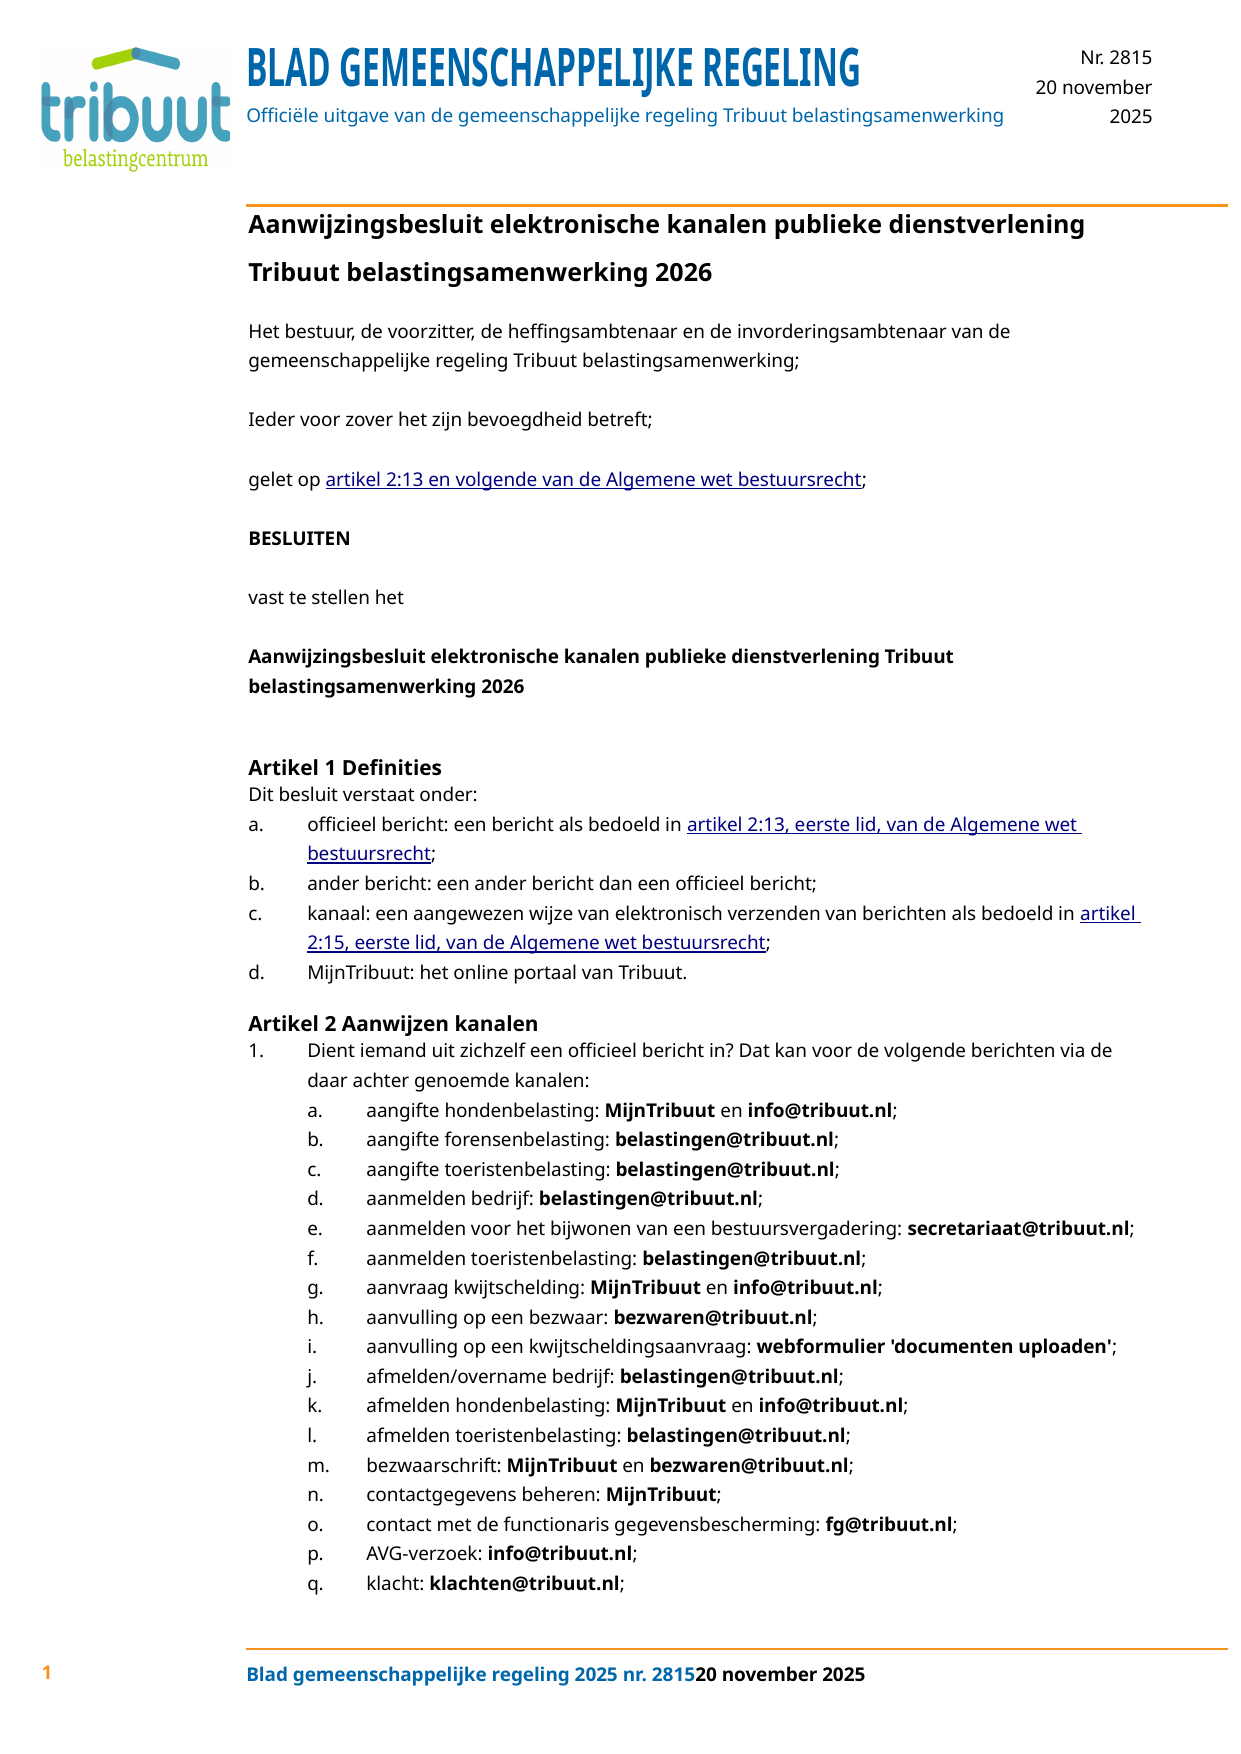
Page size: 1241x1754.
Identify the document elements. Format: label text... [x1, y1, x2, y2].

list aanvraag kwijtschelding: MijnTribuut en info@tribuut.nl; [307, 1274, 1152, 1300]
list Dient iemand uit zichzelf een officieel bericht in? Dat kan voor de volgende berichten via de daar achter genoemde kanalen: [248, 1038, 1152, 1093]
list aanmelden toeristenbelasting: belastingen@tribuut.nl; [307, 1245, 1152, 1271]
text Ieder voor zover het zijn bevoegdheid betreft; [248, 407, 1152, 432]
text BESLUITEN [248, 525, 1152, 551]
list klacht: klachten@tribuut.nl; [307, 1570, 1152, 1596]
list contact met de functionaris gegevensbescherming: fg@tribuut.nl; [307, 1511, 1152, 1537]
text Het bestuur, de voorzitter, de heffingsambtenaar en de invorderingsambtenaar van de gemeenschappelijke regeling Tribuut belastingsamenwerking; [248, 318, 1152, 373]
list aanmelden voor het bijwonen van een bestuursvergadering: secretariaat@tribuut.nl; [307, 1215, 1152, 1241]
list aangifte hondenbelasting: MijnTribuut en info@tribuut.nl; [307, 1097, 1152, 1123]
list afmelden toeristenbelasting: belastingen@tribuut.nl; [307, 1422, 1152, 1448]
list aangifte toeristenbelasting: belastingen@tribuut.nl; [307, 1156, 1152, 1182]
list kanaal: een aangewezen wijze van elektronisch verzenden van berichten als bedoeld in artikel 2:15, eerste lid, van de Algemene wet bestuursrecht; [248, 900, 1152, 955]
list aanvulling op een bezwaar: bezwaren@tribuut.nl; [307, 1304, 1152, 1330]
text vast te stellen het [248, 584, 1152, 610]
list contactgegevens beheren: MijnTribuut; [307, 1481, 1152, 1507]
list MijnTribuut: het online portaal van Tribuut. [248, 959, 1152, 984]
text gelet op artikel 2:13 en volgende van de Algemene wet bestuursrecht; [248, 466, 1152, 492]
list afmelden/overname bedrijf: belastingen@tribuut.nl; [307, 1363, 1152, 1389]
list bezwaarschrift: MijnTribuut en bezwaren@tribuut.nl; [307, 1452, 1152, 1478]
list officieel bericht: een bericht als bedoeld in artikel 2:13, eerste lid, van de Algemene wet bestuursrecht; [248, 811, 1152, 866]
text Aanwijzingsbesluit elektronische kanalen publieke dienstverlening Tribuut belastingsamenwerking 2026 [248, 207, 1152, 288]
list aanmelden bedrijf: belastingen@tribuut.nl; [307, 1186, 1152, 1211]
list afmelden hondenbelasting: MijnTribuut en info@tribuut.nl; [307, 1393, 1152, 1418]
list AVG-verzoek: info@tribuut.nl; [307, 1541, 1152, 1566]
text Artikel 1 Definities [248, 753, 1152, 781]
text Aanwijzingsbesluit elektronische kanalen publieke dienstverlening Tribuut belastingsamenwerking 2026 [248, 643, 1152, 699]
list aanvulling op een kwijtscheldingsaanvraag: webformulier 'documenten uploaden'; [307, 1333, 1152, 1359]
list aangifte forensenbelasting: belastingen@tribuut.nl; [307, 1126, 1152, 1152]
list ander bericht: een ander bericht dan een officieel bericht; [248, 870, 1152, 896]
text Dit besluit verstaat onder: [248, 781, 1152, 807]
picture [41, 47, 231, 172]
text Artikel 2 Aanwijzen kanalen [248, 1009, 1152, 1038]
